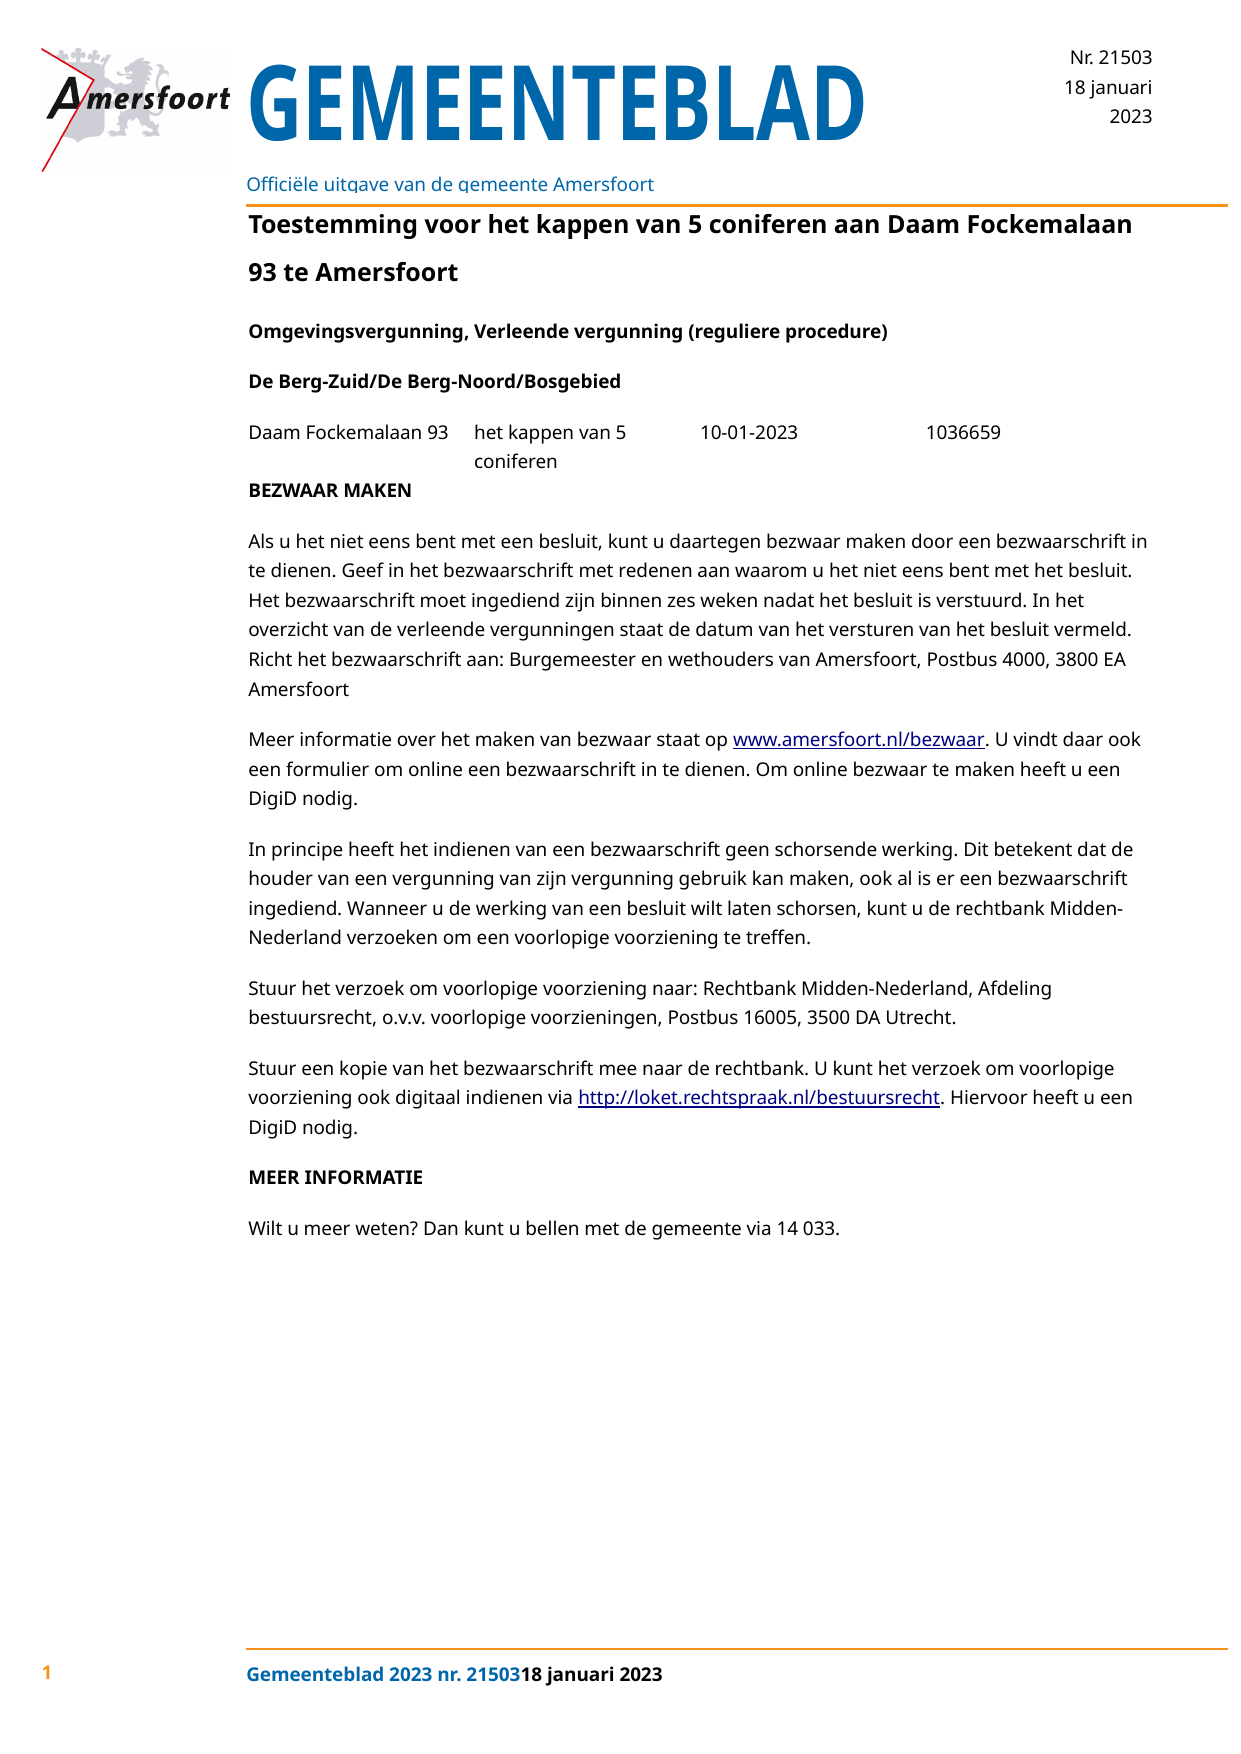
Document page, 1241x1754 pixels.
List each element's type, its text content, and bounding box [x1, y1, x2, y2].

table_header het kappen van 5 coniferen [474, 419, 700, 474]
text De Berg-Zuid/De Berg-Noord/Bosgebied [248, 368, 1152, 394]
text Stuur een kopie van het bezwaarschrift mee naar de rechtbank. U kunt het verzoek om voorlopige voorziening ook digitaal indienen via http://loket.rechtspraak.nl/bestuursrecht. Hiervoor heeft u een DigiD nodig. [248, 1055, 1152, 1140]
text BEZWAAR MAKEN [248, 477, 1152, 503]
text Omgevingsvergunning, Verleende vergunning (reguliere procedure) [248, 318, 1152, 344]
text Als u het niet eens bent met een besluit, kunt u daartegen bezwaar maken door een bezwaarschrift in te dienen. Geef in het bezwaarschrift met redenen aan waarom u het niet eens bent met het besluit. Het bezwaarschrift moet ingediend zijn binnen zes weken nadat het besluit is verstuurd. In het overzicht van de verleende vergunningen staat de datum van het versturen van het besluit vermeld. Richt het bezwaarschrift aan: Burgemeester en wethouders van Amersfoort, Postbus 4000, 3800 EA Amersfoort [248, 528, 1152, 701]
text Wilt u meer weten? Dan kunt u bellen met de gemeente via 14 033. [248, 1215, 1152, 1241]
table_header 10-01-2023 [700, 419, 926, 474]
text In principe heeft het indienen van een bezwaarschrift geen schorsende werking. Dit betekent dat de houder van een vergunning van zijn vergunning gebruik kan maken, ook al is er een bezwaarschrift ingediend. Wanneer u de werking van een besluit wilt laten schorsen, kunt u de rechtbank Midden-Nederland verzoeken om een voorlopige voorziening te treffen. [248, 836, 1152, 950]
picture [41, 47, 231, 172]
text MEER INFORMATIE [248, 1164, 1152, 1190]
table_header Daam Fockemalaan 93 [248, 419, 474, 474]
text Stuur het verzoek om voorlopige voorziening naar: Rechtbank Midden-Nederland, Afdeling bestuursrecht, o.v.v. voorlopige voorzieningen, Postbus 16005, 3500 DA Utrecht. [248, 975, 1152, 1030]
table_header 1036659 [926, 419, 1152, 474]
text Meer informatie over het maken van bezwaar staat op www.amersfoort.nl/bezwaar. U vindt daar ook een formulier om online een bezwaarschrift in te dienen. Om online bezwaar te maken heeft u een DigiD nodig. [248, 726, 1152, 811]
text Toestemming voor het kappen van 5 coniferen aan Daam Fockemalaan 93 te Amersfoort [248, 207, 1152, 288]
